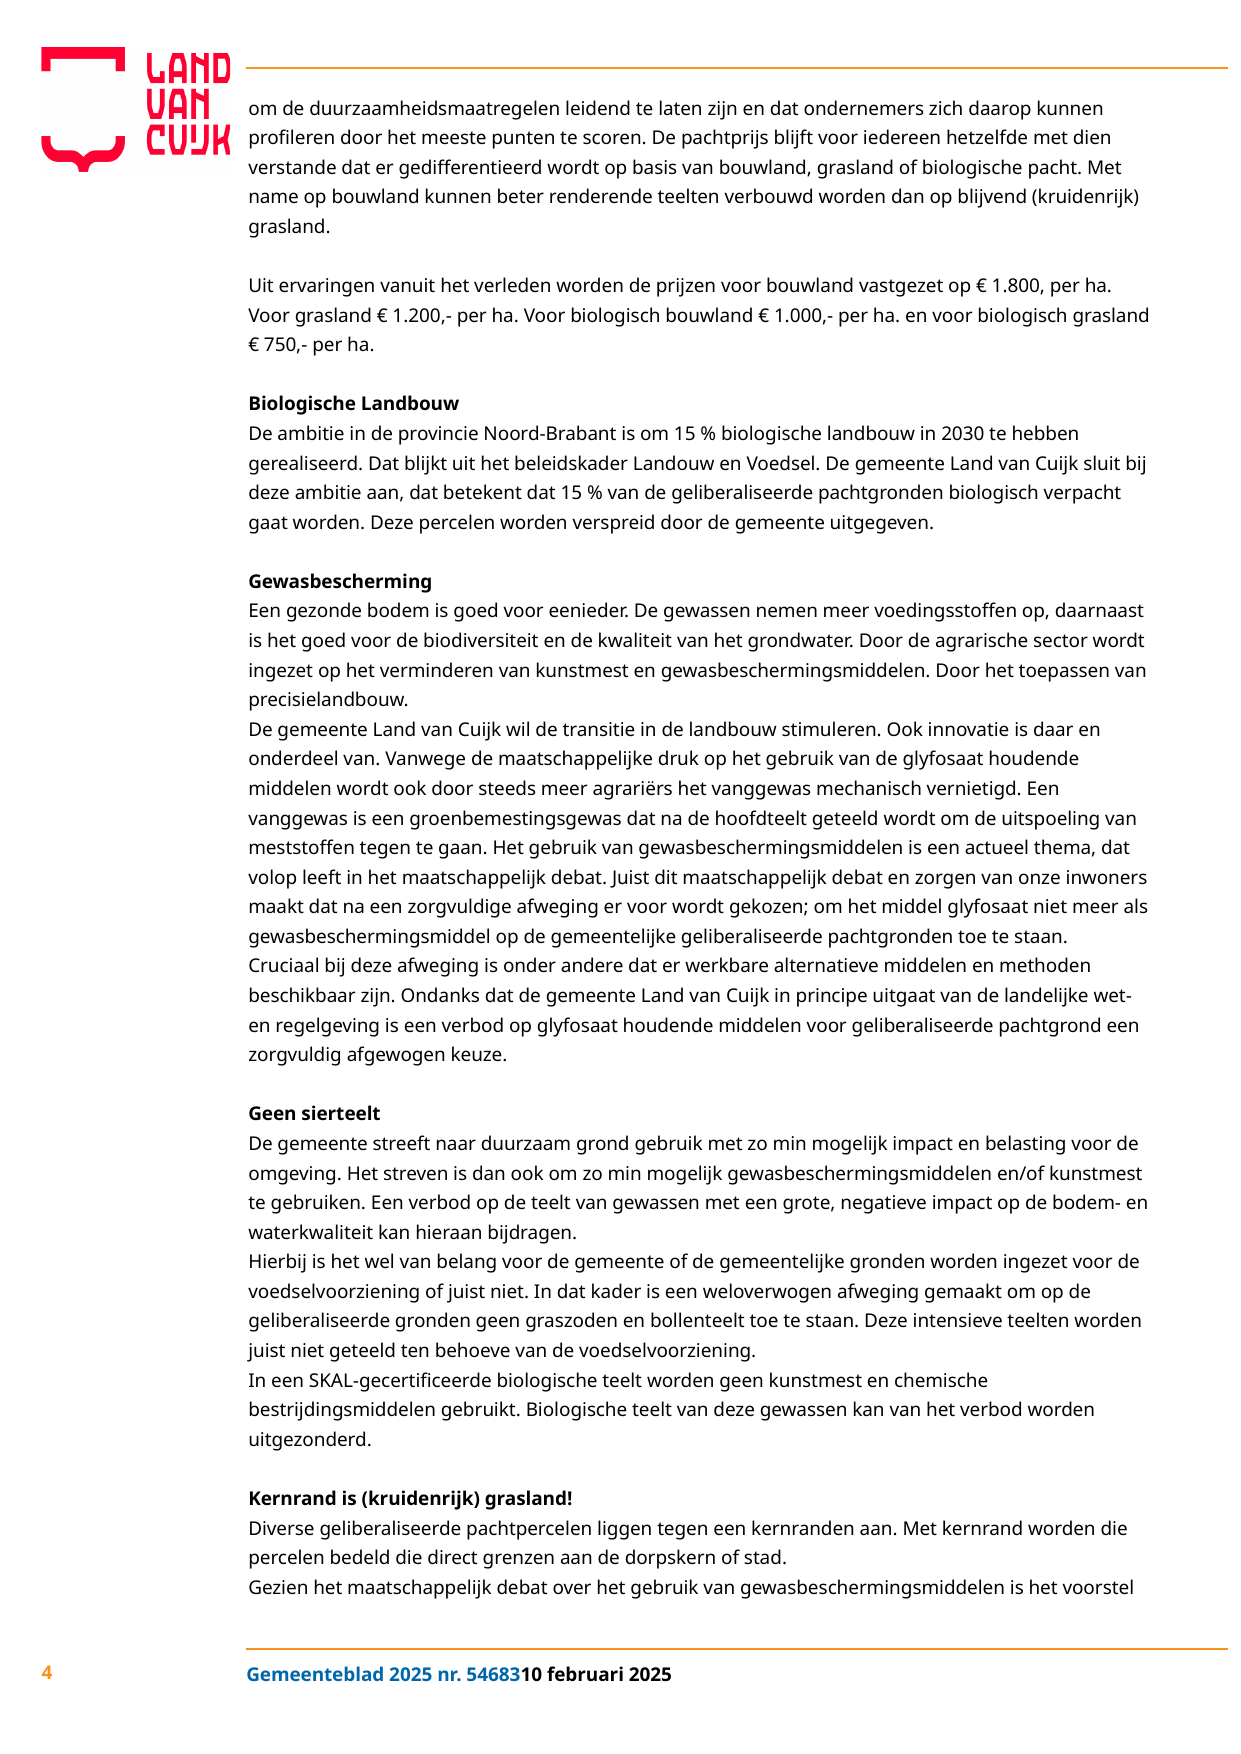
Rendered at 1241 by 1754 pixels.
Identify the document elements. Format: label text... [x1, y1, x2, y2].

text Cruciaal bij deze afweging is onder andere dat er werkbare alternatieve middelen en methoden beschikbaar zijn. Ondanks dat de gemeente Land van Cuijk in principe uitgaat van de landelijke wet- en regelgeving is een verbod op glyfosaat houdende middelen voor geliberaliseerde pachtgrond een zorgvuldig afgewogen keuze. [248, 953, 1152, 1067]
text Hierbij is het wel van belang voor de gemeente of de gemeentelijke gronden worden ingezet voor de voedselvoorziening of juist niet. In dat kader is een weloverwogen afweging gemaakt om op de geliberaliseerde gronden geen graszoden en bollenteelt toe te staan. Deze intensieve teelten worden juist niet geteeld ten behoeve van de voedselvoorziening. [248, 1248, 1152, 1363]
text Diverse geliberaliseerde pachtpercelen liggen tegen een kernranden aan. Met kernrand worden die percelen bedeld die direct grenzen aan de dorpskern of stad. [248, 1515, 1152, 1570]
text Een gezonde bodem is goed voor eenieder. De gewassen nemen meer voedingsstoffen op, daarnaast is het goed voor de biodiversiteit en de kwaliteit van het grondwater. Door de agrarische sector wordt ingezet op het verminderen van kunstmest en gewasbeschermingsmiddelen. Door het toepassen van precisielandbouw. [248, 598, 1152, 712]
text De gemeente streeft naar duurzaam grond gebruik met zo min mogelijk impact en belasting voor de omgeving. Het streven is dan ook om zo min mogelijk gewasbeschermingsmiddelen en/of kunstmest te gebruiken. Een verbod op de teelt van gewassen met een grote, negatieve impact op de bodem- en waterkwaliteit kan hieraan bijdragen. [248, 1130, 1152, 1245]
text De ambitie in de provincie Noord-Brabant is om 15 % biologische landbouw in 2030 te hebben gerealiseerd. Dat blijkt uit het beleidskader Landouw en Voedsel. De gemeente Land van Cuijk sluit bij deze ambitie aan, dat betekent dat 15 % van de geliberaliseerde pachtgronden biologisch verpacht gaat worden. Deze percelen worden verspreid door de gemeente uitgegeven. [248, 420, 1152, 535]
text Kernrand is (kruidenrijk) grasland! [248, 1485, 1152, 1511]
text om de duurzaamheidsmaatregelen leidend te laten zijn en dat ondernemers zich daarop kunnen profileren door het meeste punten te scoren. De pachtprijs blijft voor iedereen hetzelfde met dien verstande dat er gedifferentieerd wordt op basis van bouwland, grasland of biologische pacht. Met name op bouwland kunnen beter renderende teelten verbouwd worden dan op blijvend (kruidenrijk) grasland. [248, 95, 1152, 239]
text Gewasbescherming [248, 568, 1152, 594]
text De gemeente Land van Cuijk wil de transitie in de landbouw stimuleren. Ook innovatie is daar en onderdeel van. Vanwege de maatschappelijke druk op het gebruik van de glyfosaat houdende middelen wordt ook door steeds meer agrariërs het vanggewas mechanisch vernietigd. Een vanggewas is een groenbemestingsgewas dat na de hoofdteelt geteeld wordt om de uitspoeling van meststoffen tegen te gaan. Het gebruik van gewasbeschermingsmiddelen is een actueel thema, dat volop leeft in het maatschappelijk debat. Juist dit maatschappelijk debat en zorgen van onze inwoners maakt dat na een zorgvuldige afweging er voor wordt gekozen; om het middel glyfosaat niet meer als gewasbeschermingsmiddel op de gemeentelijke geliberaliseerde pachtgronden toe te staan. [248, 716, 1152, 949]
text In een SKAL-gecertificeerde biologische teelt worden geen kunstmest en chemische bestrijdingsmiddelen gebruikt. Biologische teelt van deze gewassen kan van het verbod worden uitgezonderd. [248, 1367, 1152, 1452]
text Geen sierteelt [248, 1101, 1152, 1126]
text Uit ervaringen vanuit het verleden worden de prijzen voor bouwland vastgezet op € 1.800, per ha. Voor grasland € 1.200,- per ha. Voor biologisch bouwland € 1.000,- per ha. en voor biologisch grasland € 750,- per ha. [248, 272, 1152, 357]
text Biologische Landbouw [248, 391, 1152, 416]
text Gezien het maatschappelijk debat over het gebruik van gewasbeschermingsmiddelen is het voorstel [248, 1574, 1152, 1600]
picture [41, 47, 231, 172]
